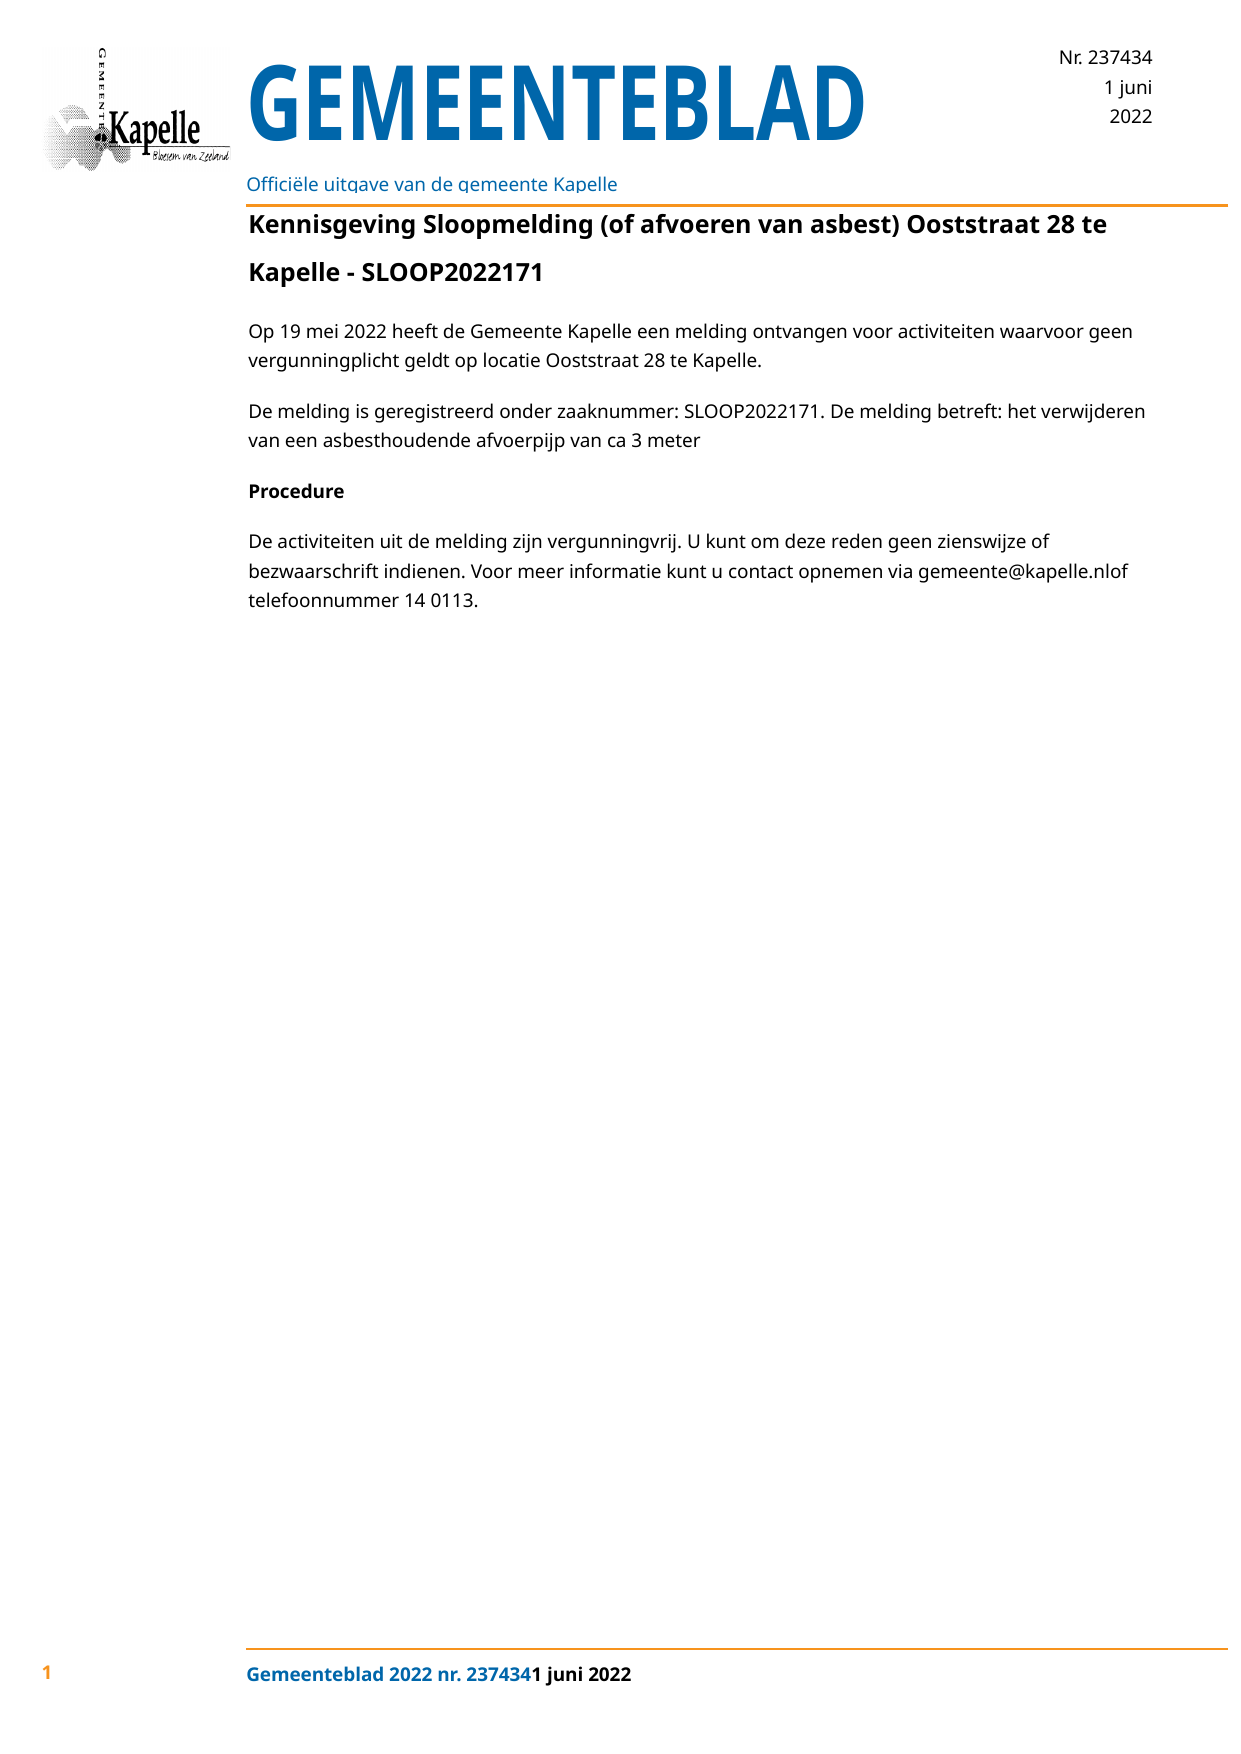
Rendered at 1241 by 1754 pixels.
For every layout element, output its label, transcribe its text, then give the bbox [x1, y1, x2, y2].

text De activiteiten uit de melding zijn vergunningvrij. U kunt om deze reden geen zienswijze of bezwaarschrift indienen. Voor meer informatie kunt u contact opnemen via gemeente@kapelle.nlof telefoonnummer 14 0113. [248, 528, 1152, 613]
picture [41, 47, 231, 172]
text Procedure [248, 478, 1152, 504]
text Kennisgeving Sloopmelding (of afvoeren van asbest) Ooststraat 28 te Kapelle - SLOOP2022171 [248, 207, 1152, 288]
text Op 19 mei 2022 heeft de Gemeente Kapelle een melding ontvangen voor activiteiten waarvoor geen vergunningplicht geldt op locatie Ooststraat 28 te Kapelle. [248, 318, 1152, 373]
text De melding is geregistreerd onder zaaknummer: SLOOP2022171. De melding betreft: het verwijderen van een asbesthoudende afvoerpijp van ca 3 meter [248, 398, 1152, 453]
